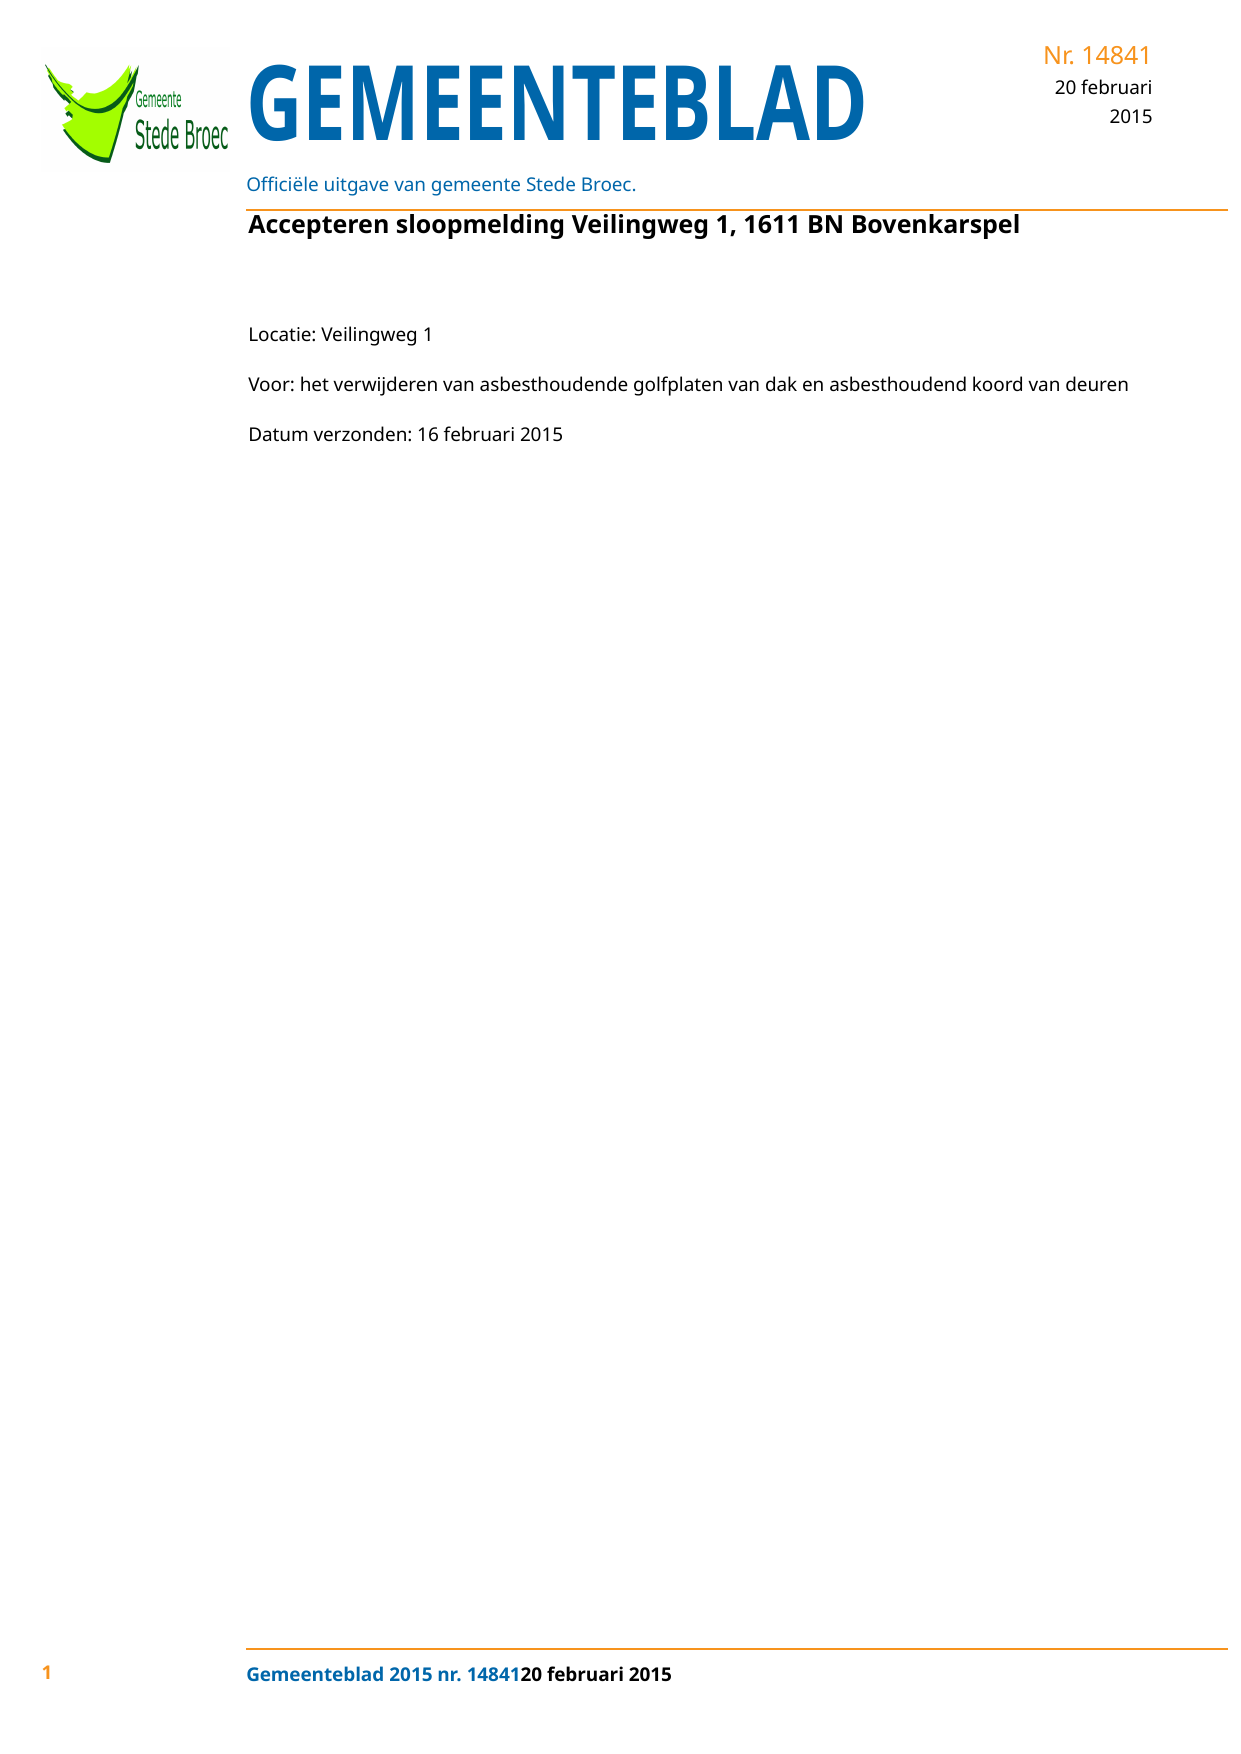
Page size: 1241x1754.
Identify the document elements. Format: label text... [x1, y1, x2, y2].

text Locatie: Veilingweg 1 [248, 321, 1152, 346]
text Accepteren sloopmelding Veilingweg 1, 1611 BN Bovenkarspel [248, 211, 1152, 241]
text Voor: het verwijderen van asbesthoudende golfplaten van dak en asbesthoudend koord van deuren [248, 371, 1152, 397]
text Datum verzonden: 16 februari 2015 [248, 422, 1152, 447]
picture [41, 47, 231, 172]
